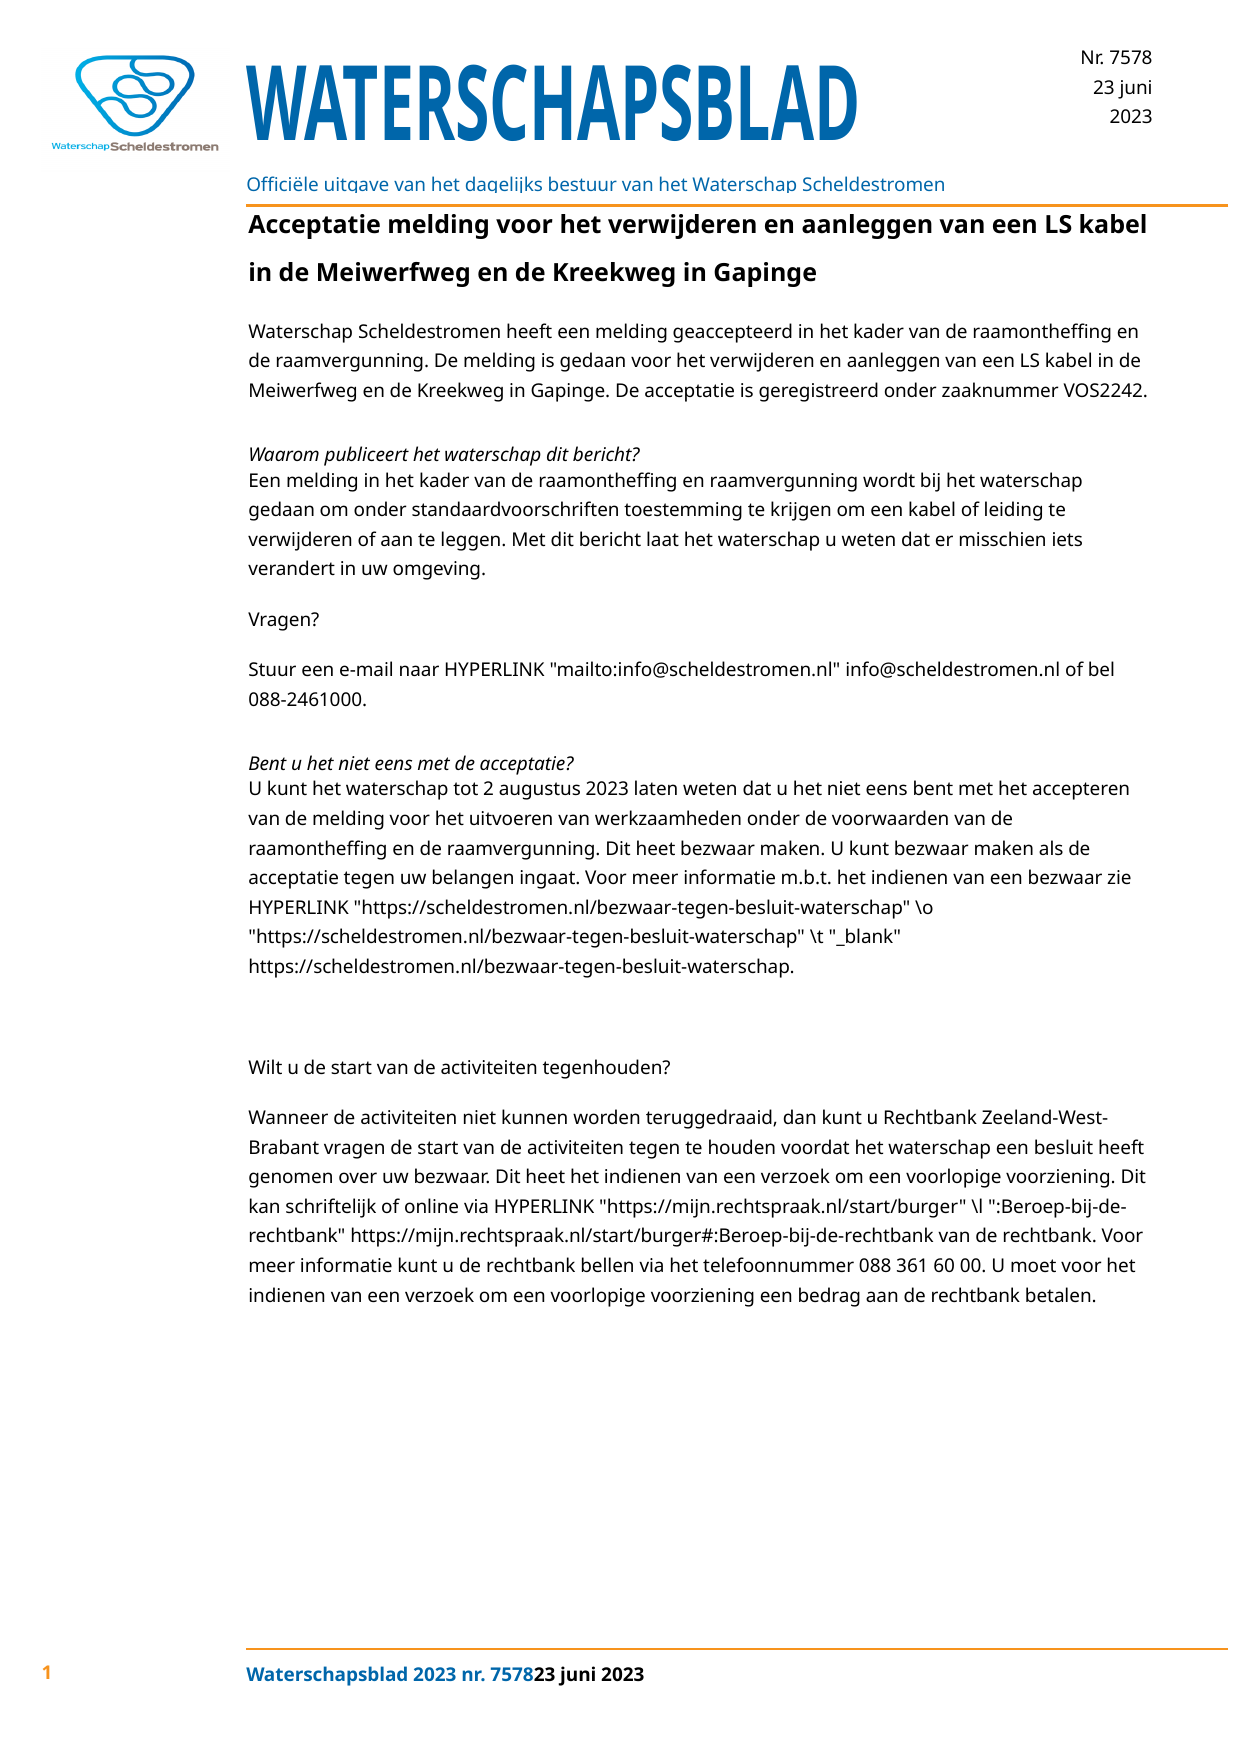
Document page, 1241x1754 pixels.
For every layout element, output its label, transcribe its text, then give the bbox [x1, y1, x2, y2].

text Waterschap Scheldestromen heeft een melding geaccepteerd in het kader van de raamontheffing en de raamvergunning. De melding is gedaan voor het verwijderen en aanleggen van een LS kabel in de Meiwerfweg en de Kreekweg in Gapinge. De acceptatie is geregistreerd onder zaaknummer VOS2242. [248, 318, 1152, 403]
text Acceptatie melding voor het verwijderen en aanleggen van een LS kabel in de Meiwerfweg en de Kreekweg in Gapinge [248, 207, 1152, 288]
picture [41, 47, 231, 172]
text Stuur een e-mail naar HYPERLINK "mailto:info@scheldestromen.nl" info@scheldestromen.nl of bel 088-2461000. [248, 656, 1152, 712]
text Een melding in het kader van de raamontheffing en raamvergunning wordt bij het waterschap gedaan om onder standaardvoorschriften toestemming te krijgen om een kabel of leiding te verwijderen of aan te leggen. Met dit bericht laat het waterschap u weten dat er misschien iets verandert in uw omgeving. [248, 467, 1152, 581]
text U kunt het waterschap tot 2 augustus 2023 laten weten dat u het niet eens bent met het accepteren van de melding voor het uitvoeren van werkzaamheden onder de voorwaarden van de raamontheffing en de raamvergunning. Dit heet bezwaar maken. U kunt bezwaar maken als de acceptatie tegen uw belangen ingaat. Voor meer informatie m.b.t. het indienen van een bezwaar zie HYPERLINK "https://scheldestromen.nl/bezwaar-tegen-besluit-waterschap" \o "https://scheldestromen.nl/bezwaar-tegen-besluit-waterschap" \t "_blank" https://scheldestromen.nl/bezwaar-tegen-besluit-waterschap. [248, 776, 1152, 979]
text Wilt u de start van de activiteiten tegenhouden? [248, 1054, 1152, 1080]
text Waarom publiceert het waterschap dit bericht? [248, 441, 1152, 467]
text Wanneer de activiteiten niet kunnen worden teruggedraaid, dan kunt u Rechtbank Zeeland-West-Brabant vragen de start van de activiteiten tegen te houden voordat het waterschap een besluit heeft genomen over uw bezwaar. Dit heet het indienen van een verzoek om een voorlopige voorziening. Dit kan schriftelijk of online via HYPERLINK "https://mijn.rechtspraak.nl/start/burger" \l ":Beroep-bij-de-rechtbank" https://mijn.rechtspraak.nl/start/burger#:Beroep-bij-de-rechtbank van de rechtbank. Voor meer informatie kunt u de rechtbank bellen via het telefoonnummer 088 361 60 00. U moet voor het indienen van een verzoek om een voorlopige voorziening een bedrag aan de rechtbank betalen. [248, 1104, 1152, 1308]
text Bent u het niet eens met de acceptatie? [248, 750, 1152, 776]
text Vragen? [248, 606, 1152, 632]
